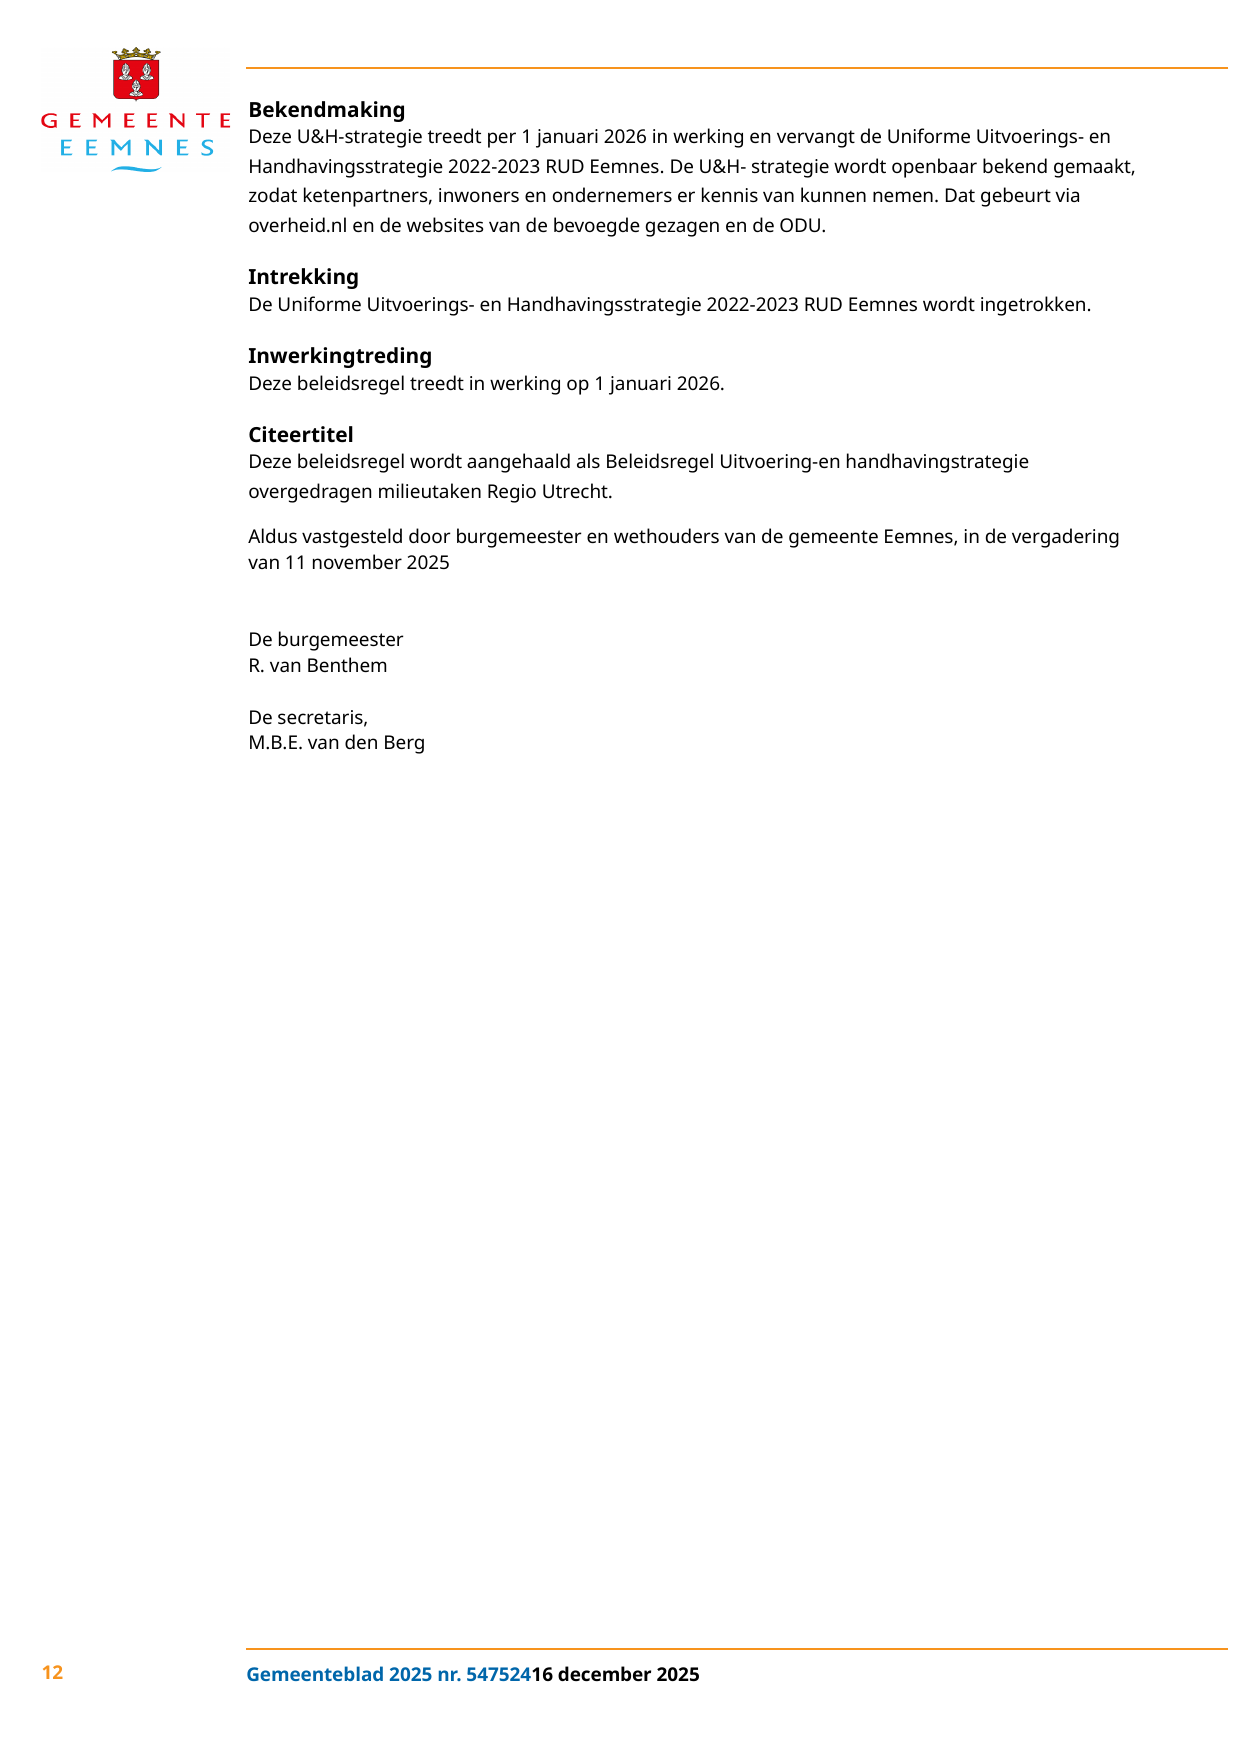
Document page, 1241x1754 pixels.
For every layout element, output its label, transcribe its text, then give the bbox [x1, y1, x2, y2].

text Aldus vastgesteld door burgemeester en wethouders van de gemeente Eemnes, in de vergadering van 11 november 2025 [248, 524, 1152, 575]
text De secretaris, [248, 704, 1152, 729]
text Deze beleidsregel treedt in werking op 1 januari 2026. [248, 370, 1152, 395]
text Citeertitel [248, 420, 1152, 448]
text Intrekking [248, 262, 1152, 291]
text M.B.E. van den Berg [248, 729, 1152, 755]
text Deze U&H-strategie treedt per 1 januari 2026 in werking en vervangt de Uniforme Uitvoerings- en Handhavingsstrategie 2022-2023 RUD Eemnes. De U&H- strategie wordt openbaar bekend gemaakt, zodat ketenpartners, inwoners en ondernemers er kennis van kunnen nemen. Dat gebeurt via overheid.nl en de websites van de bevoegde gezagen en de ODU. [248, 123, 1152, 238]
text Bekendmaking [248, 95, 1152, 123]
text Inwerkingtreding [248, 341, 1152, 370]
text R. van Benthem [248, 652, 1152, 678]
picture [41, 47, 231, 172]
text Deze beleidsregel wordt aangehaald als Beleidsregel Uitvoering-en handhavingstrategie overgedragen milieutaken Regio Utrecht. [248, 448, 1152, 504]
text De burgemeester [248, 627, 1152, 652]
text De Uniforme Uitvoerings- en Handhavingsstrategie 2022-2023 RUD Eemnes wordt ingetrokken. [248, 291, 1152, 317]
